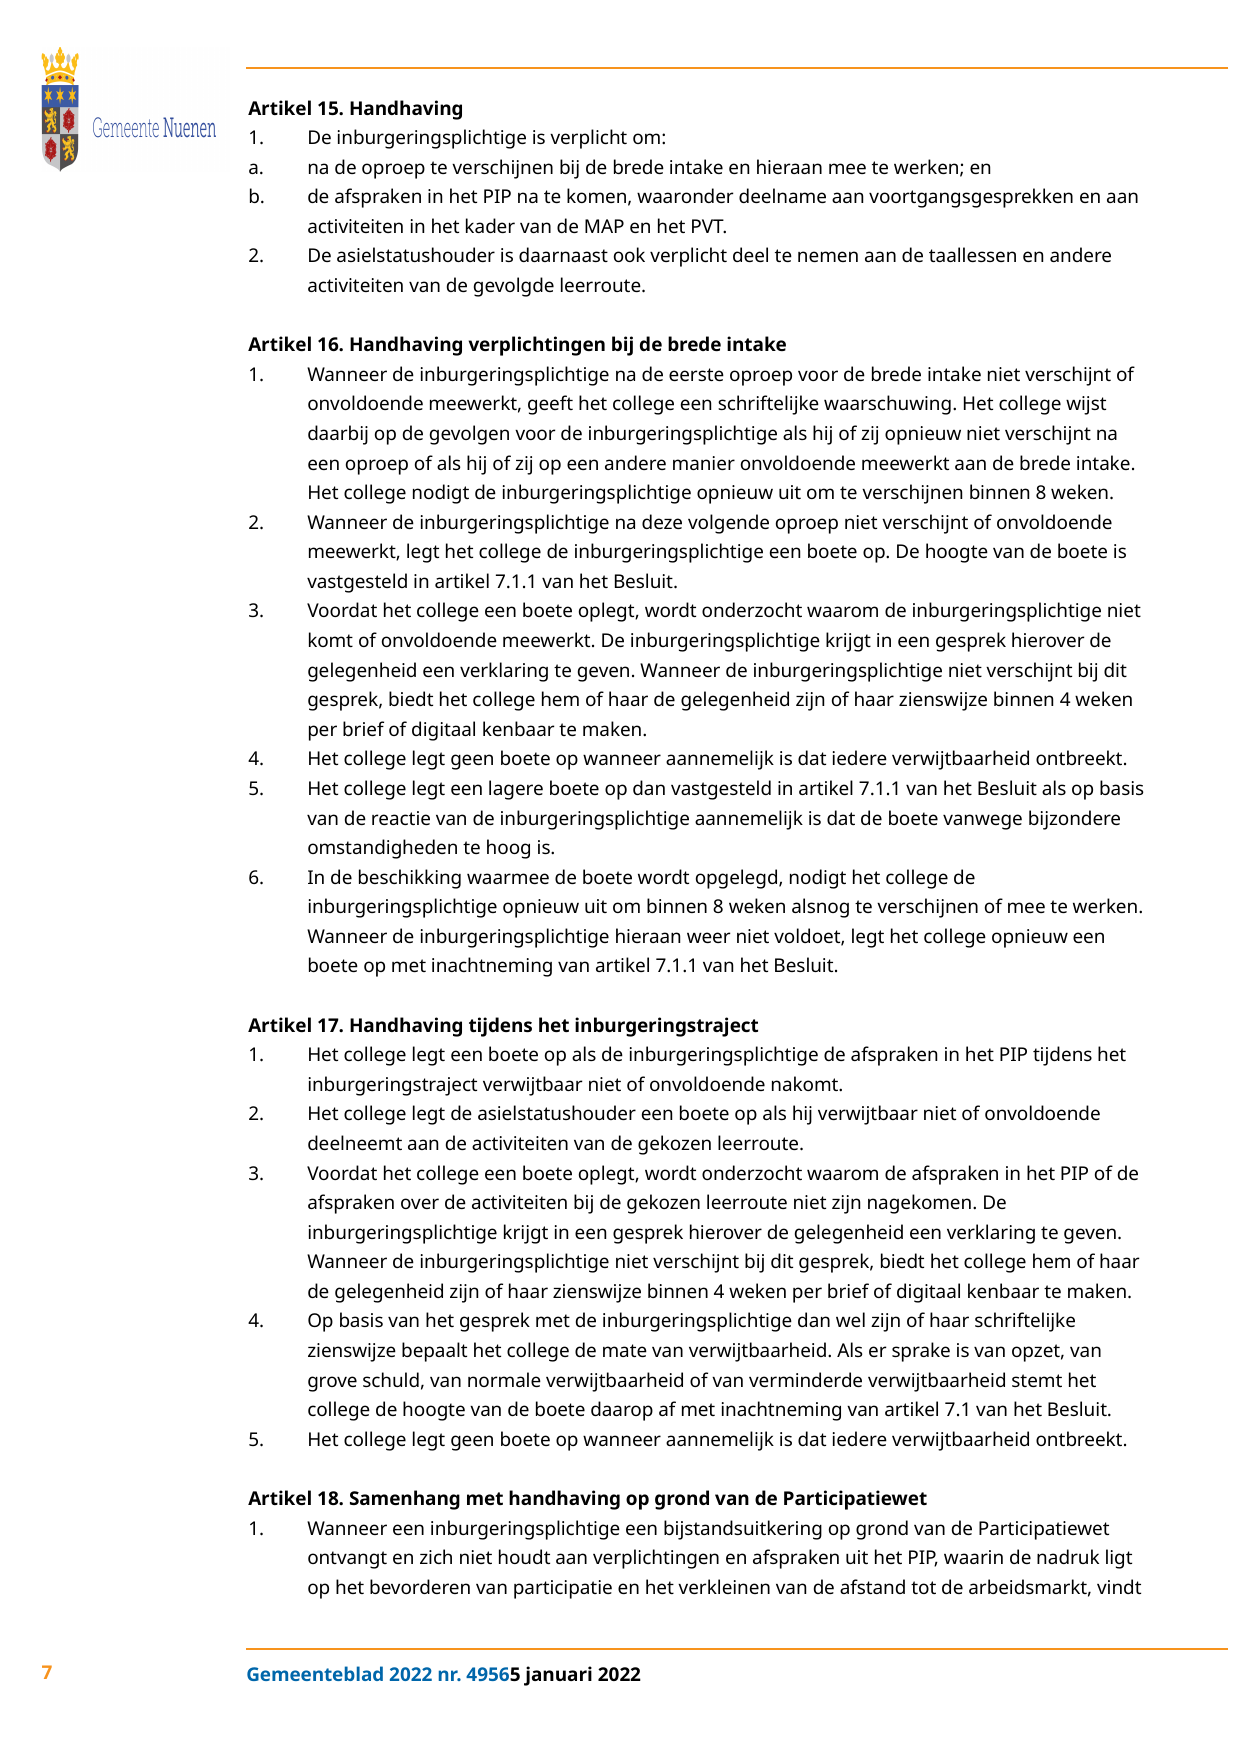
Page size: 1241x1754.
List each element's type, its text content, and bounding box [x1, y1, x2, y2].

list Het college legt geen boete op wanneer aannemelijk is dat iedere verwijtbaarheid ontbreekt. [248, 1426, 1152, 1452]
text Artikel 16. Handhaving verplichtingen bij de brede intake [248, 331, 1152, 357]
list Op basis van het gesprek met de inburgeringsplichtige dan wel zijn of haar schriftelijke zienswijze bepaalt het college de mate van verwijtbaarheid. Als er sprake is van opzet, van grove schuld, van normale verwijtbaarheid of van verminderde verwijtbaarheid stemt het college de hoogte van de boete daarop af met inachtneming van artikel 7.1 van het Besluit. [248, 1308, 1152, 1422]
list In de beschikking waarmee de boete wordt opgelegd, nodigt het college de inburgeringsplichtige opnieuw uit om binnen 8 weken alsnog te verschijnen of mee te werken. Wanneer de inburgeringsplichtige hieraan weer niet voldoet, legt het college opnieuw een boete op met inachtneming van artikel 7.1.1 van het Besluit. [248, 864, 1152, 978]
picture [41, 47, 231, 172]
list de afspraken in het PIP na te komen, waaronder deelname aan voortgangsgesprekken en aan activiteiten in het kader van de MAP en het PVT. [248, 183, 1152, 239]
list De asielstatushouder is daarnaast ook verplicht deel te nemen aan de taallessen en andere activiteiten van de gevolgde leerroute. [248, 243, 1152, 298]
list De inburgeringsplichtige is verplicht om: [248, 124, 1152, 150]
text Artikel 17. Handhaving tijdens het inburgeringstraject [248, 1012, 1152, 1038]
list Het college legt een lagere boete op dan vastgesteld in artikel 7.1.1 van het Besluit als op basis van de reactie van de inburgeringsplichtige aannemelijk is dat de boete vanwege bijzondere omstandigheden te hoog is. [248, 775, 1152, 860]
list na de oproep te verschijnen bij de brede intake en hieraan mee te werken; en [248, 154, 1152, 180]
list Wanneer een inburgeringsplichtige een bijstandsuitkering op grond van de Participatiewet ontvangt en zich niet houdt aan verplichtingen en afspraken uit het PIP, waarin de nadruk ligt op het bevorderen van participatie en het verkleinen van de afstand tot de arbeidsmarkt, vindt [248, 1515, 1152, 1600]
list Het college legt geen boete op wanneer aannemelijk is dat iedere verwijtbaarheid ontbreekt. [248, 746, 1152, 771]
list Voordat het college een boete oplegt, wordt onderzocht waarom de afspraken in het PIP of de afspraken over de activiteiten bij de gekozen leerroute niet zijn nagekomen. De inburgeringsplichtige krijgt in een gesprek hierover de gelegenheid een verklaring te geven. Wanneer de inburgeringsplichtige niet verschijnt bij dit gesprek, biedt het college hem of haar de gelegenheid zijn of haar zienswijze binnen 4 weken per brief of digitaal kenbaar te maken. [248, 1160, 1152, 1304]
list Wanneer de inburgeringsplichtige na de eerste oproep voor de brede intake niet verschijnt of onvoldoende meewerkt, geeft het college een schriftelijke waarschuwing. Het college wijst daarbij op de gevolgen voor de inburgeringsplichtige als hij of zij opnieuw niet verschijnt na een oproep of als hij of zij op een andere manier onvoldoende meewerkt aan de brede intake. Het college nodigt de inburgeringsplichtige opnieuw uit om te verschijnen binnen 8 weken. [248, 361, 1152, 505]
text Artikel 18. Samenhang met handhaving op grond van de Participatiewet [248, 1485, 1152, 1511]
list Het college legt de asielstatushouder een boete op als hij verwijtbaar niet of onvoldoende deelneemt aan de activiteiten van de gekozen leerroute. [248, 1101, 1152, 1156]
text Artikel 15. Handhaving [248, 95, 1152, 121]
list Wanneer de inburgeringsplichtige na deze volgende oproep niet verschijnt of onvoldoende meewerkt, legt het college de inburgeringsplichtige een boete op. De hoogte van de boete is vastgesteld in artikel 7.1.1 van het Besluit. [248, 509, 1152, 594]
list Voordat het college een boete oplegt, wordt onderzocht waarom de inburgeringsplichtige niet komt of onvoldoende meewerkt. De inburgeringsplichtige krijgt in een gesprek hierover de gelegenheid een verklaring te geven. Wanneer de inburgeringsplichtige niet verschijnt bij dit gesprek, biedt het college hem of haar de gelegenheid zijn of haar zienswijze binnen 4 weken per brief of digitaal kenbaar te maken. [248, 598, 1152, 742]
list Het college legt een boete op als de inburgeringsplichtige de afspraken in het PIP tijdens het inburgeringstraject verwijtbaar niet of onvoldoende nakomt. [248, 1041, 1152, 1097]
